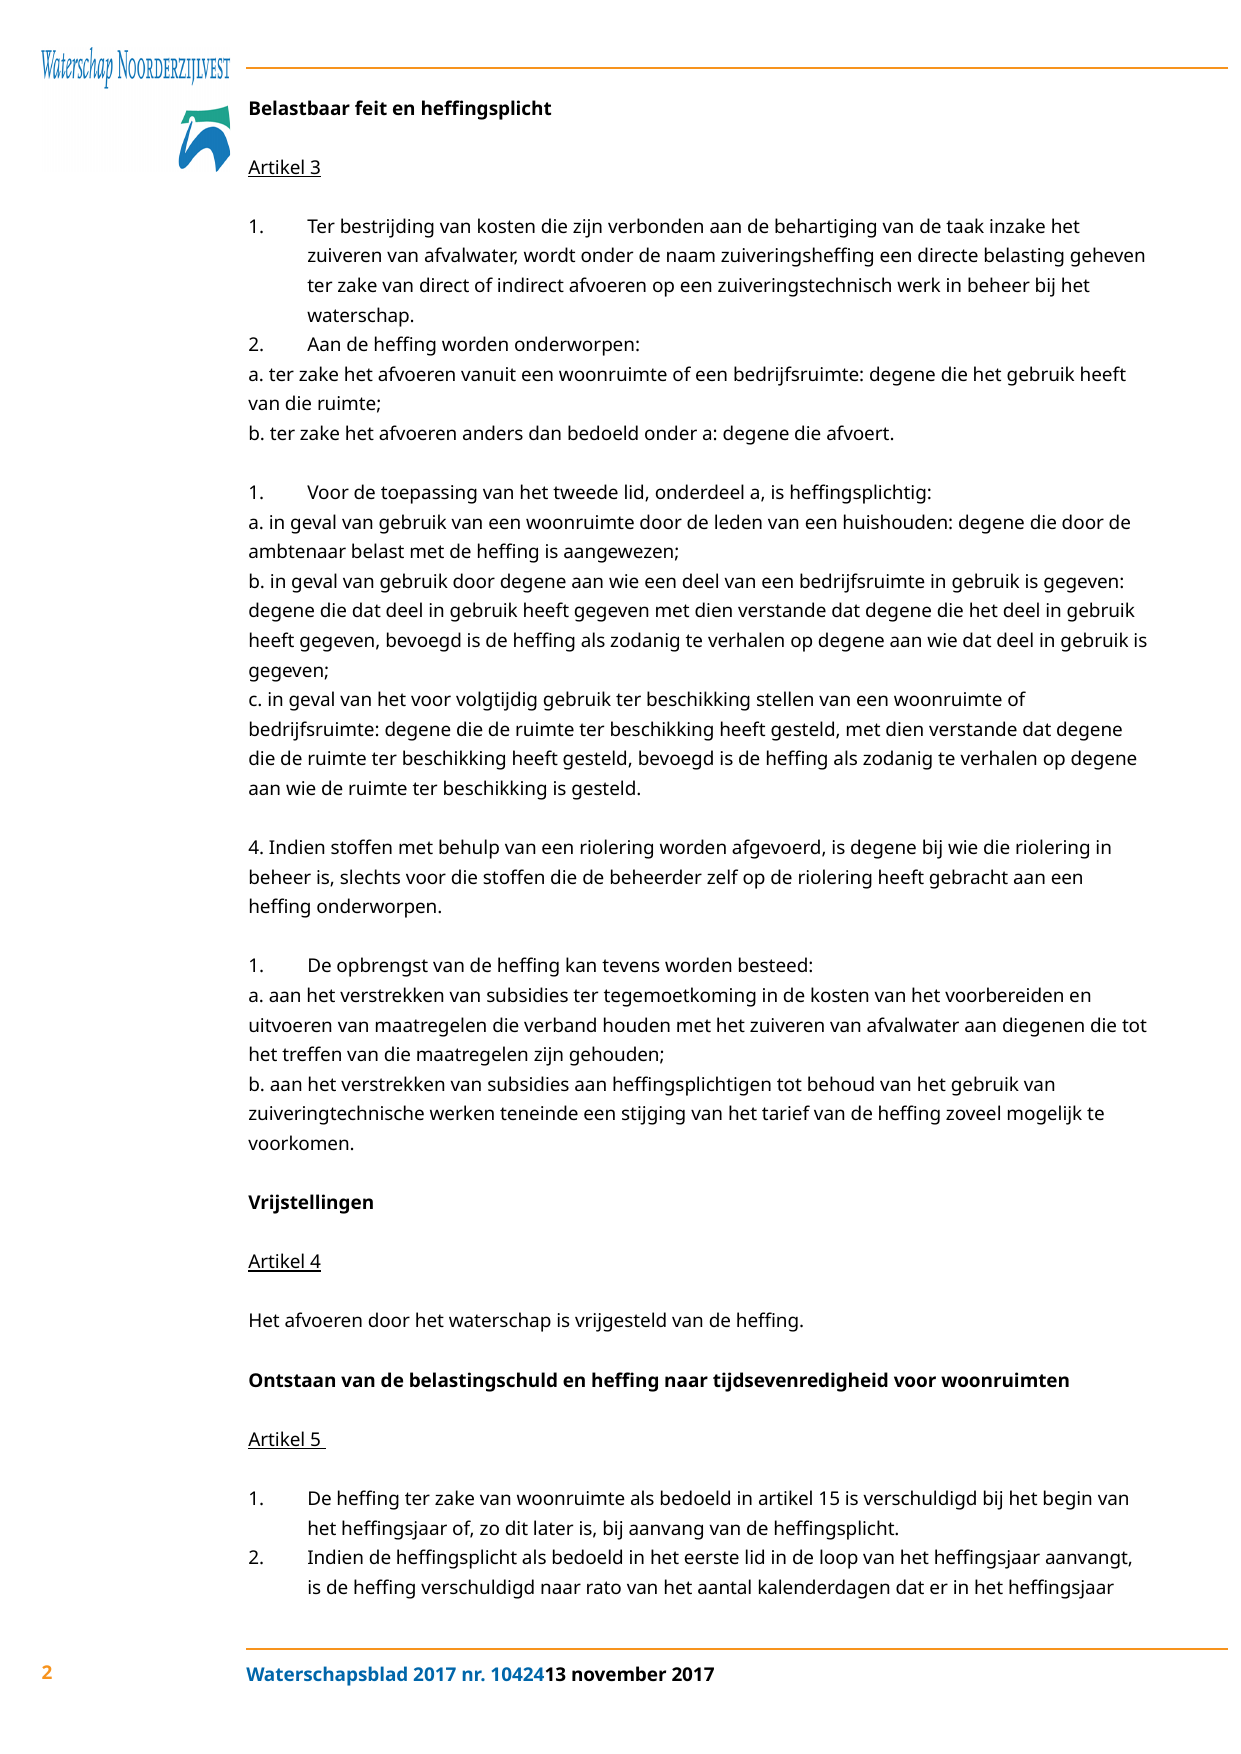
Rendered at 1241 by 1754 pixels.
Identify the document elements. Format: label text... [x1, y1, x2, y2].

list Voor de toepassing van het tweede lid, onderdeel a, is heffingsplichtig: [248, 479, 1152, 505]
text Het afvoeren door het waterschap is vrijgesteld van de heffing. [248, 1308, 1152, 1333]
list De opbrengst van de heffing kan tevens worden besteed: [248, 953, 1152, 978]
text c. in geval van het voor volgtijdig gebruik ter beschikking stellen van een woonruimte of bedrijfsruimte: degene die de ruimte ter beschikking heeft gesteld, met dien verstande dat degene die de ruimte ter beschikking heeft gesteld, bevoegd is de heffing als zodanig te verhalen op degene aan wie de ruimte ter beschikking is gesteld. [248, 686, 1152, 801]
text a. ter zake het afvoeren vanuit een woonruimte of een bedrijfsruimte: degene die het gebruik heeft van die ruimte; [248, 361, 1152, 416]
text b. in geval van gebruik door degene aan wie een deel van een bedrijfsruimte in gebruik is gegeven: degene die dat deel in gebruik heeft gegeven met dien verstande dat degene die het deel in gebruik heeft gegeven, bevoegd is de heffing als zodanig te verhalen op degene aan wie dat deel in gebruik is gegeven; [248, 568, 1152, 683]
text a. aan het verstrekken van subsidies ter tegemoetkoming in de kosten van het voorbereiden en uitvoeren van maatregelen die verband houden met het zuiveren van afvalwater aan diegenen die tot het treffen van die maatregelen zijn gehouden; [248, 982, 1152, 1067]
text Vrijstellingen [248, 1189, 1152, 1215]
text Ontstaan van de belastingschuld en heffing naar tijdsevenredigheid voor woonruimten [248, 1367, 1152, 1393]
list Ter bestrijding van kosten die zijn verbonden aan de behartiging van de taak inzake het zuiveren van afvalwater, wordt onder de naam zuiveringsheffing een directe belasting geheven ter zake van direct of indirect afvoeren op een zuiveringstechnisch werk in beheer bij het waterschap. [248, 213, 1152, 328]
text 4. Indien stoffen met behulp van een riolering worden afgevoerd, is degene bij wie die riolering in beheer is, slechts voor die stoffen die de beheerder zelf op de riolering heeft gebracht aan een heffing onderworpen. [248, 834, 1152, 919]
text a. in geval van gebruik van een woonruimte door de leden van een huishouden: degene die door de ambtenaar belast met de heffing is aangewezen; [248, 509, 1152, 564]
text Artikel 3 [248, 154, 1152, 180]
picture [41, 47, 231, 172]
list De heffing ter zake van woonruimte als bedoeld in artikel 15 is verschuldigd bij het begin van het heffingsjaar of, zo dit later is, bij aanvang van de heffingsplicht. [248, 1485, 1152, 1541]
text Artikel 5 [248, 1426, 1152, 1452]
list Aan de heffing worden onderworpen: [248, 331, 1152, 357]
text b. aan het verstrekken van subsidies aan heffingsplichtigen tot behoud van het gebruik van zuiveringtechnische werken teneinde een stijging van het tarief van de heffing zoveel mogelijk te voorkomen. [248, 1071, 1152, 1156]
text b. ter zake het afvoeren anders dan bedoeld onder a: degene die afvoert. [248, 420, 1152, 446]
text Belastbaar feit en heffingsplicht [248, 95, 1152, 121]
text Artikel 4 [248, 1248, 1152, 1274]
list Indien de heffingsplicht als bedoeld in het eerste lid in de loop van het heffingsjaar aanvangt, is de heffing verschuldigd naar rato van het aantal kalenderdagen dat er in het heffingsjaar [248, 1544, 1152, 1600]
